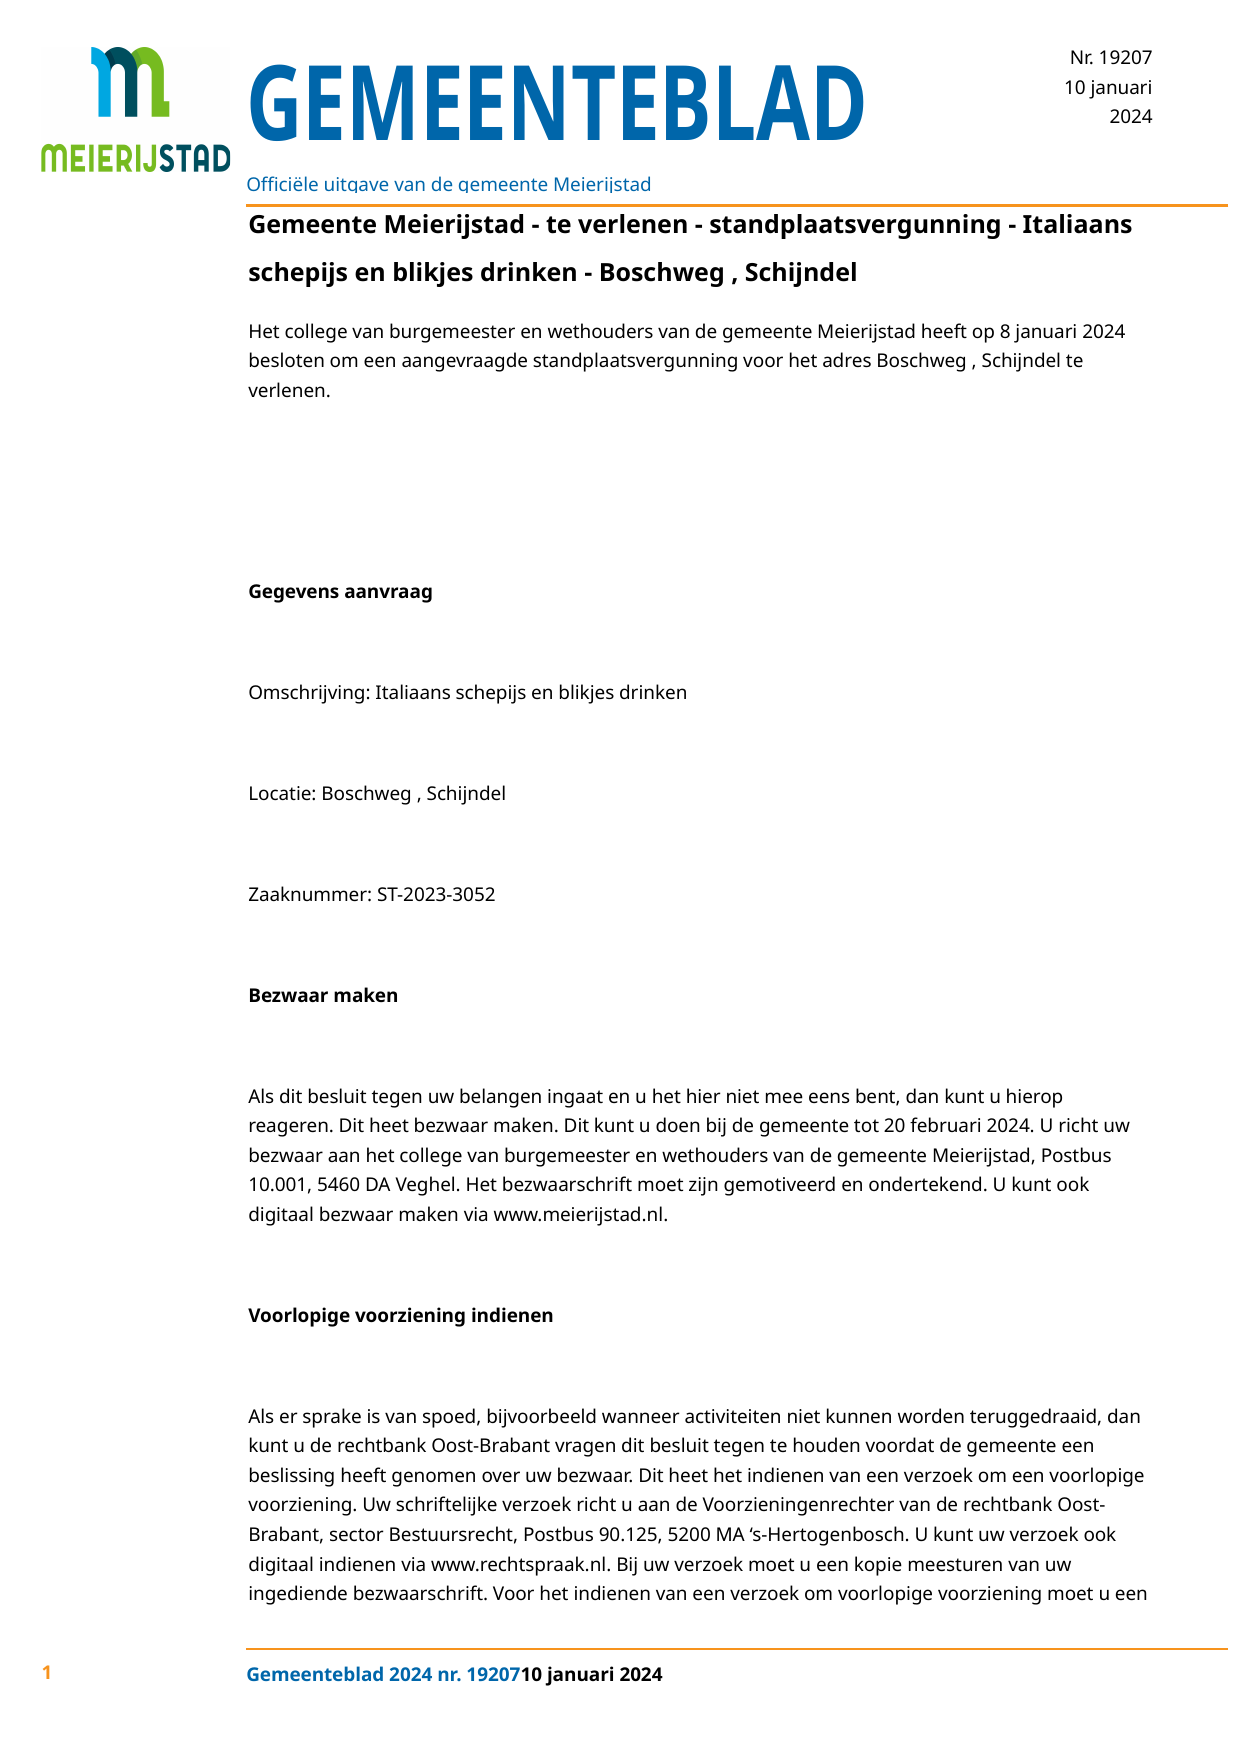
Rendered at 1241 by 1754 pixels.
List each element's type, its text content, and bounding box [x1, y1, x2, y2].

text Het college van burgemeester en wethouders van de gemeente Meierijstad heeft op 8 januari 2024 besloten om een aangevraagde standplaatsvergunning voor het adres Boschweg , Schijndel te verlenen. [248, 318, 1152, 403]
text Zaaknummer: ST-2023-3052 [248, 881, 1152, 907]
picture [41, 47, 231, 172]
text Gemeente Meierijstad - te verlenen - standplaatsvergunning - Italiaans schepijs en blikjes drinken - Boschweg , Schijndel [248, 207, 1152, 288]
text Bezwaar maken [248, 982, 1152, 1008]
text Gegevens aanvraag [248, 579, 1152, 604]
text Als dit besluit tegen uw belangen ingaat en u het hier niet mee eens bent, dan kunt u hierop reageren. Dit heet bezwaar maken. Dit kunt u doen bij de gemeente tot 20 februari 2024. U richt uw bezwaar aan het college van burgemeester en wethouders van de gemeente Meierijstad, Postbus 10.001, 5460 DA Veghel. Het bezwaarschrift moet zijn gemotiveerd en ondertekend. U kunt ook digitaal bezwaar maken via www.meierijstad.nl. [248, 1083, 1152, 1227]
text Als er sprake is van spoed, bijvoorbeeld wanneer activiteiten niet kunnen worden teruggedraaid, dan kunt u de rechtbank Oost-Brabant vragen dit besluit tegen te houden voordat de gemeente een beslissing heeft genomen over uw bezwaar. Dit heet het indienen van een verzoek om een voorlopige voorziening. Uw schriftelijke verzoek richt u aan de Voorzieningenrechter van de rechtbank Oost-Brabant, sector Bestuursrecht, Postbus 90.125, 5200 MA ‘s-Hertogenbosch. U kunt uw verzoek ook digitaal indienen via www.rechtspraak.nl. Bij uw verzoek moet u een kopie meesturen van uw ingediende bezwaarschrift. Voor het indienen van een verzoek om voorlopige voorziening moet u een [248, 1403, 1152, 1606]
text Locatie: Boschweg , Schijndel [248, 780, 1152, 806]
text Voorlopige voorziening indienen [248, 1302, 1152, 1328]
text Omschrijving: Italiaans schepijs en blikjes drinken [248, 679, 1152, 705]
